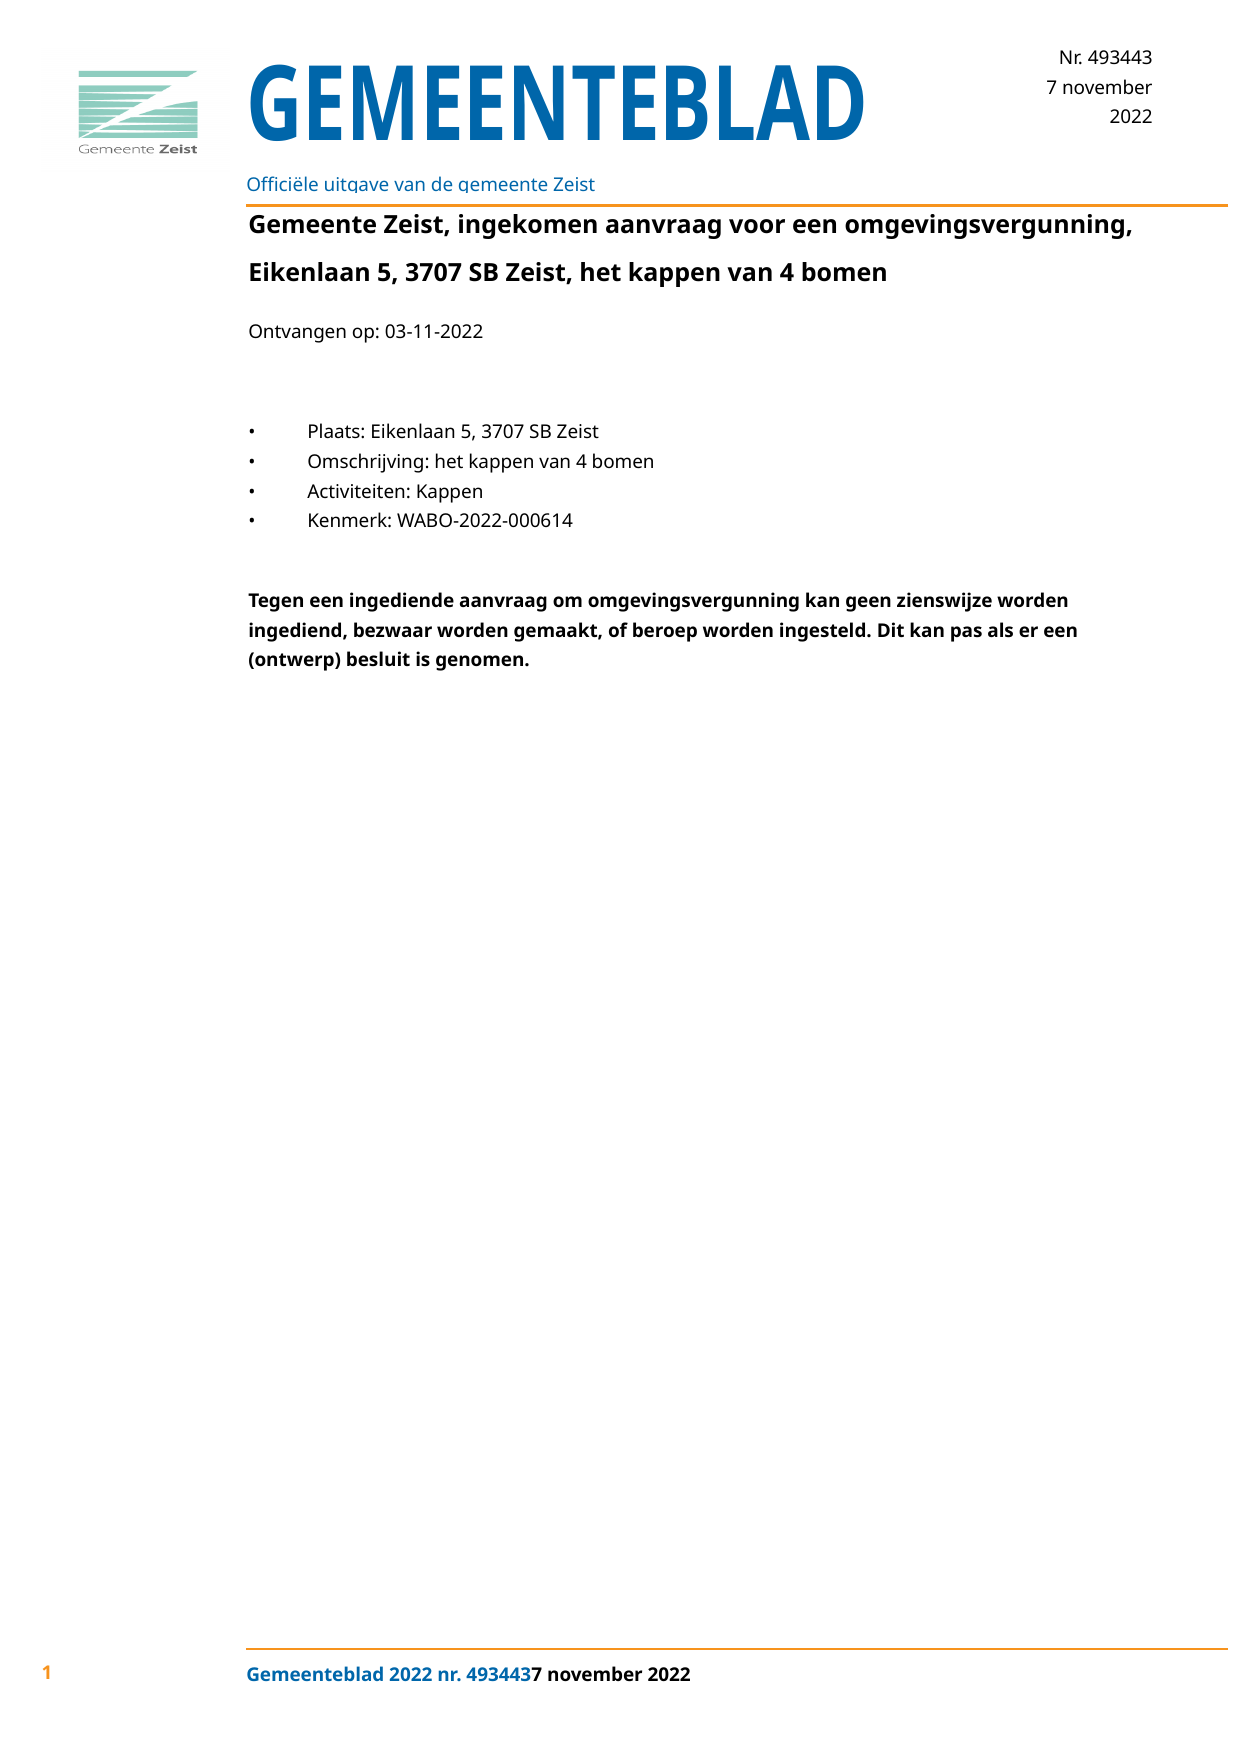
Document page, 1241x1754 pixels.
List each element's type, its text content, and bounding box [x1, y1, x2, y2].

list Plaats: Eikenlaan 5, 3707 SB Zeist [248, 419, 1152, 444]
picture [41, 47, 231, 172]
list Kenmerk: WABO-2022-000614 [248, 507, 1152, 533]
list Omschrijving: het kappen van 4 bomen [248, 448, 1152, 474]
text Ontvangen op: 03-11-2022 [248, 318, 1152, 344]
text Gemeente Zeist, ingekomen aanvraag voor een omgevingsvergunning, Eikenlaan 5, 3707 SB Zeist, het kappen van 4 bomen [248, 207, 1152, 288]
text Tegen een ingediende aanvraag om omgevingsvergunning kan geen zienswijze worden ingediend, bezwaar worden gemaakt, of beroep worden ingesteld. Dit kan pas als er een (ontwerp) besluit is genomen. [248, 587, 1152, 672]
list Activiteiten: Kappen [248, 478, 1152, 504]
